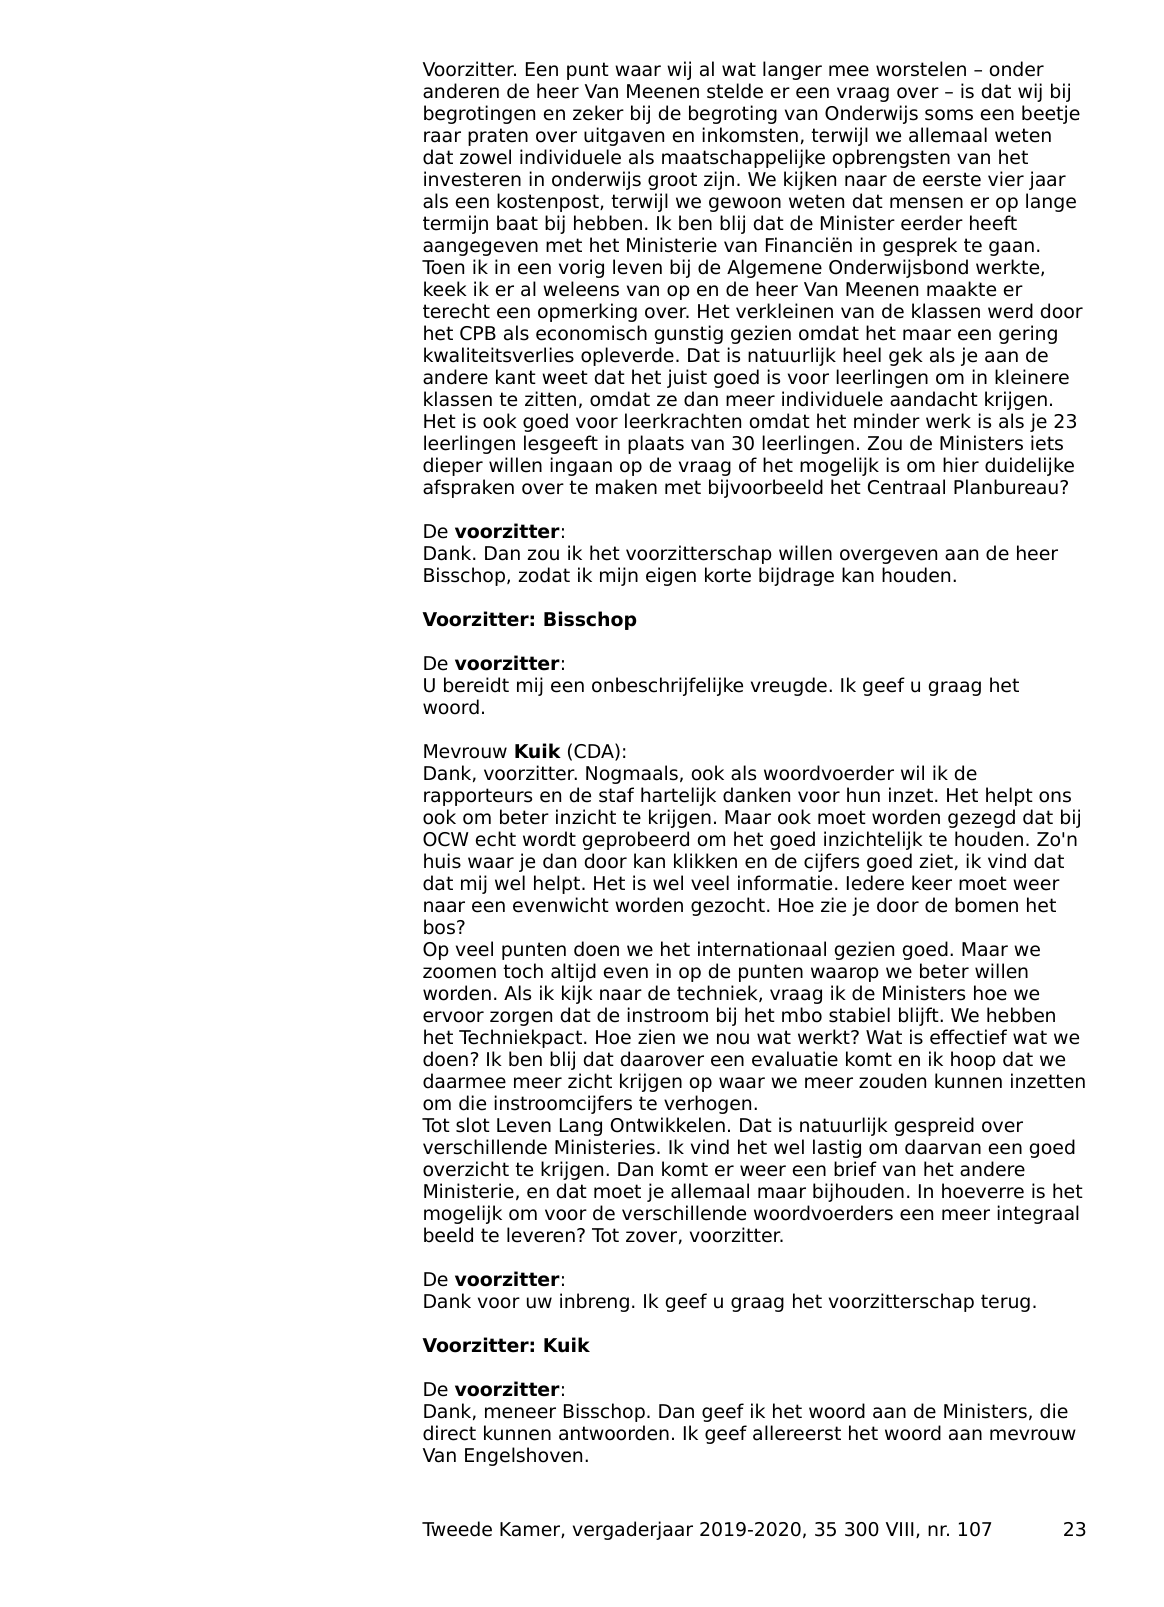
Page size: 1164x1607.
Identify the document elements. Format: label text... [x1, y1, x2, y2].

text Dank, meneer Bisschop. Dan geef ik het woord aan de Ministers, die direct kunnen antwoorden. Ik geef allereerst het woord aan mevrouw Van Engelshoven. [422, 1401, 1087, 1467]
text De voorzitter: [422, 1379, 1087, 1401]
text De voorzitter: [422, 653, 1087, 675]
text Voorzitter: Bisschop [422, 609, 1087, 631]
text Voorzitter. Een punt waar wij al wat langer mee worstelen – onder anderen de heer Van Meenen stelde er een vraag over – is dat wij bij begrotingen en zeker bij de begroting van Onderwijs soms een beetje raar praten over uitgaven en inkomsten, terwijl we allemaal weten dat zowel individuele als maatschappelijke opbrengsten van het investeren in onderwijs groot zijn. We kijken naar de eerste vier jaar als een kostenpost, terwijl we gewoon weten dat mensen er op lange termijn baat bij hebben. Ik ben blij dat de Minister eerder heeft aangegeven met het Ministerie van Financiën in gesprek te gaan. Toen ik in een vorig leven bij de Algemene Onderwijsbond werkte, keek ik er al weleens van op en de heer Van Meenen maakte er terecht een opmerking over. Het verkleinen van de klassen werd door het CPB als economisch gunstig gezien omdat het maar een gering kwaliteitsverlies opleverde. Dat is natuurlijk heel gek als je aan de andere kant weet dat het juist goed is voor leerlingen om in kleinere klassen te zitten, omdat ze dan meer individuele aandacht krijgen. Het is ook goed voor leerkrachten omdat het minder werk is als je 23 leerlingen lesgeeft in plaats van 30 leerlingen. Zou de Ministers iets dieper willen ingaan op de vraag of het mogelijk is om hier duidelijke afspraken over te maken met bijvoorbeeld het Centraal Planbureau? [422, 59, 1087, 499]
text Dank, voorzitter. Nogmaals, ook als woordvoerder wil ik de rapporteurs en de staf hartelijk danken voor hun inzet. Het helpt ons ook om beter inzicht te krijgen. Maar ook moet worden gezegd dat bij OCW echt wordt geprobeerd om het goed inzichtelijk te houden. Zo'n huis waar je dan door kan klikken en de cijfers goed ziet, ik vind dat dat mij wel helpt. Het is wel veel informatie. Iedere keer moet weer naar een evenwicht worden gezocht. Hoe zie je door de bomen het bos? [422, 763, 1087, 939]
text Dank. Dan zou ik het voorzitterschap willen overgeven aan de heer Bisschop, zodat ik mijn eigen korte bijdrage kan houden. [422, 543, 1087, 587]
text Tot slot Leven Lang Ontwikkelen. Dat is natuurlijk gespreid over verschillende Ministeries. Ik vind het wel lastig om daarvan een goed overzicht te krijgen. Dan komt er weer een brief van het andere Ministerie, en dat moet je allemaal maar bijhouden. In hoeverre is het mogelijk om voor de verschillende woordvoerders een meer integraal beeld te leveren? Tot zover, voorzitter. [422, 1115, 1087, 1247]
text Op veel punten doen we het internationaal gezien goed. Maar we zoomen toch altijd even in op de punten waarop we beter willen worden. Als ik kijk naar de techniek, vraag ik de Ministers hoe we ervoor zorgen dat de instroom bij het mbo stabiel blijft. We hebben het Techniekpact. Hoe zien we nou wat werkt? Wat is effectief wat we doen? Ik ben blij dat daarover een evaluatie komt en ik hoop dat we daarmee meer zicht krijgen op waar we meer zouden kunnen inzetten om die instroomcijfers te verhogen. [422, 939, 1087, 1115]
text De voorzitter: [422, 521, 1087, 543]
text Voorzitter: Kuik [422, 1335, 1087, 1357]
text De voorzitter: [422, 1269, 1087, 1291]
text Dank voor uw inbreng. Ik geef u graag het voorzitterschap terug. [422, 1291, 1087, 1313]
text U bereidt mij een onbeschrijfelijke vreugde. Ik geef u graag het woord. [422, 675, 1087, 719]
text Mevrouw Kuik (CDA): [422, 741, 1087, 763]
